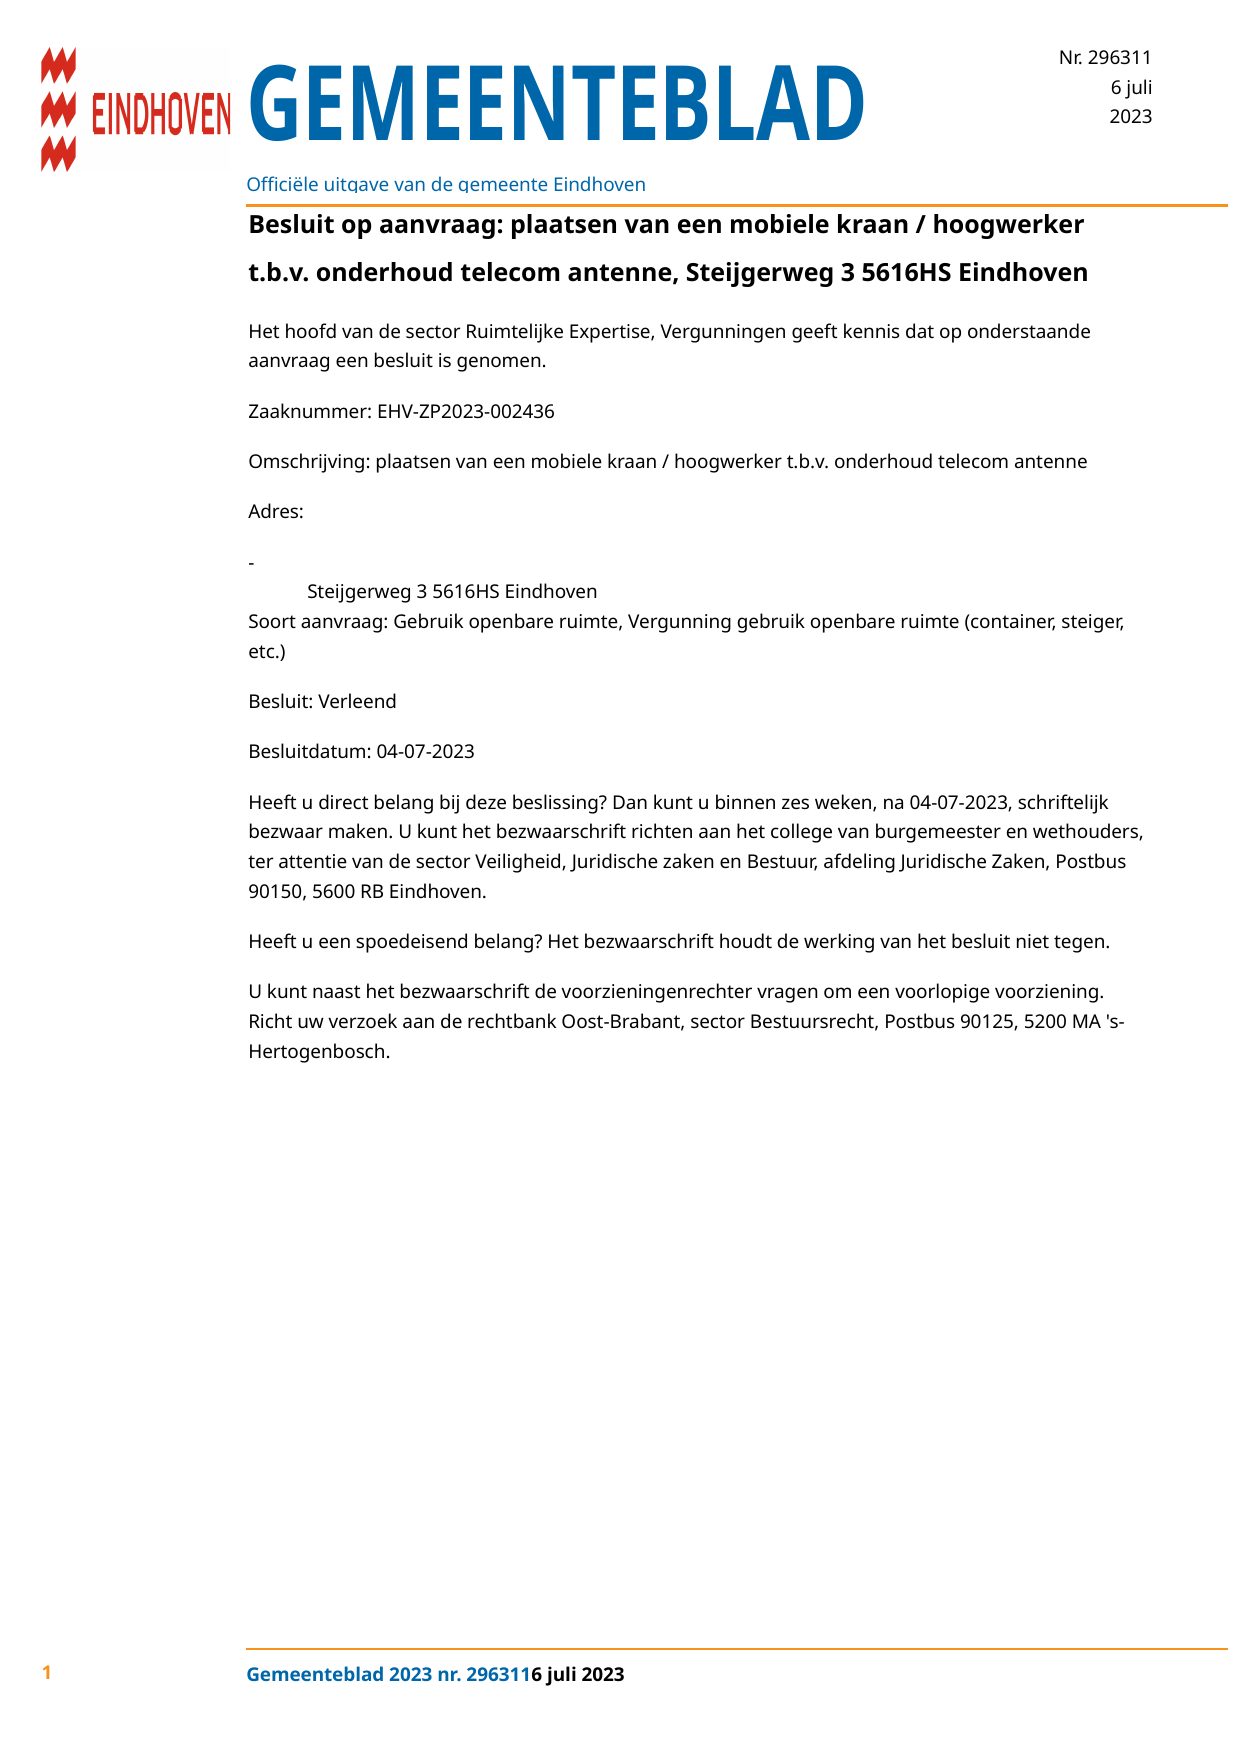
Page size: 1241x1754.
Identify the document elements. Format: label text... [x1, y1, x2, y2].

text Besluit op aanvraag: plaatsen van een mobiele kraan / hoogwerker t.b.v. onderhoud telecom antenne, Steijgerweg 3 5616HS Eindhoven [248, 207, 1152, 288]
text Besluitdatum: 04-07-2023 [248, 739, 1152, 764]
text U kunt naast het bezwaarschrift de voorzieningenrechter vragen om een voorlopige voorziening. Richt uw verzoek aan de rechtbank Oost-Brabant, sector Bestuursrecht, Postbus 90125, 5200 MA 's-Hertogenbosch. [248, 979, 1152, 1064]
picture [41, 47, 231, 172]
text Heeft u direct belang bij deze beslissing? Dan kunt u binnen zes weken, na 04-07-2023, schriftelijk bezwaar maken. U kunt het bezwaarschrift richten aan het college van burgemeester en wethouders, ter attentie van de sector Veiligheid, Juridische zaken en Bestuur, afdeling Juridische Zaken, Postbus 90150, 5600 RB Eindhoven. [248, 789, 1152, 904]
text Adres: [248, 499, 1152, 524]
text Besluit: Verleend [248, 688, 1152, 714]
text Het hoofd van de sector Ruimtelijke Expertise, Vergunningen geeft kennis dat op onderstaande aanvraag een besluit is genomen. [248, 318, 1152, 373]
text Soort aanvraag: Gebruik openbare ruimte, Vergunning gebruik openbare ruimte (container, steiger, etc.) [248, 608, 1152, 664]
list Steijgerweg 3 5616HS Eindhoven [248, 579, 1152, 604]
text Heeft u een spoedeisend belang? Het bezwaarschrift houdt de werking van het besluit niet tegen. [248, 928, 1152, 954]
text Zaaknummer: EHV-ZP2023-002436 [248, 398, 1152, 424]
text Omschrijving: plaatsen van een mobiele kraan / hoogwerker t.b.v. onderhoud telecom antenne [248, 448, 1152, 474]
